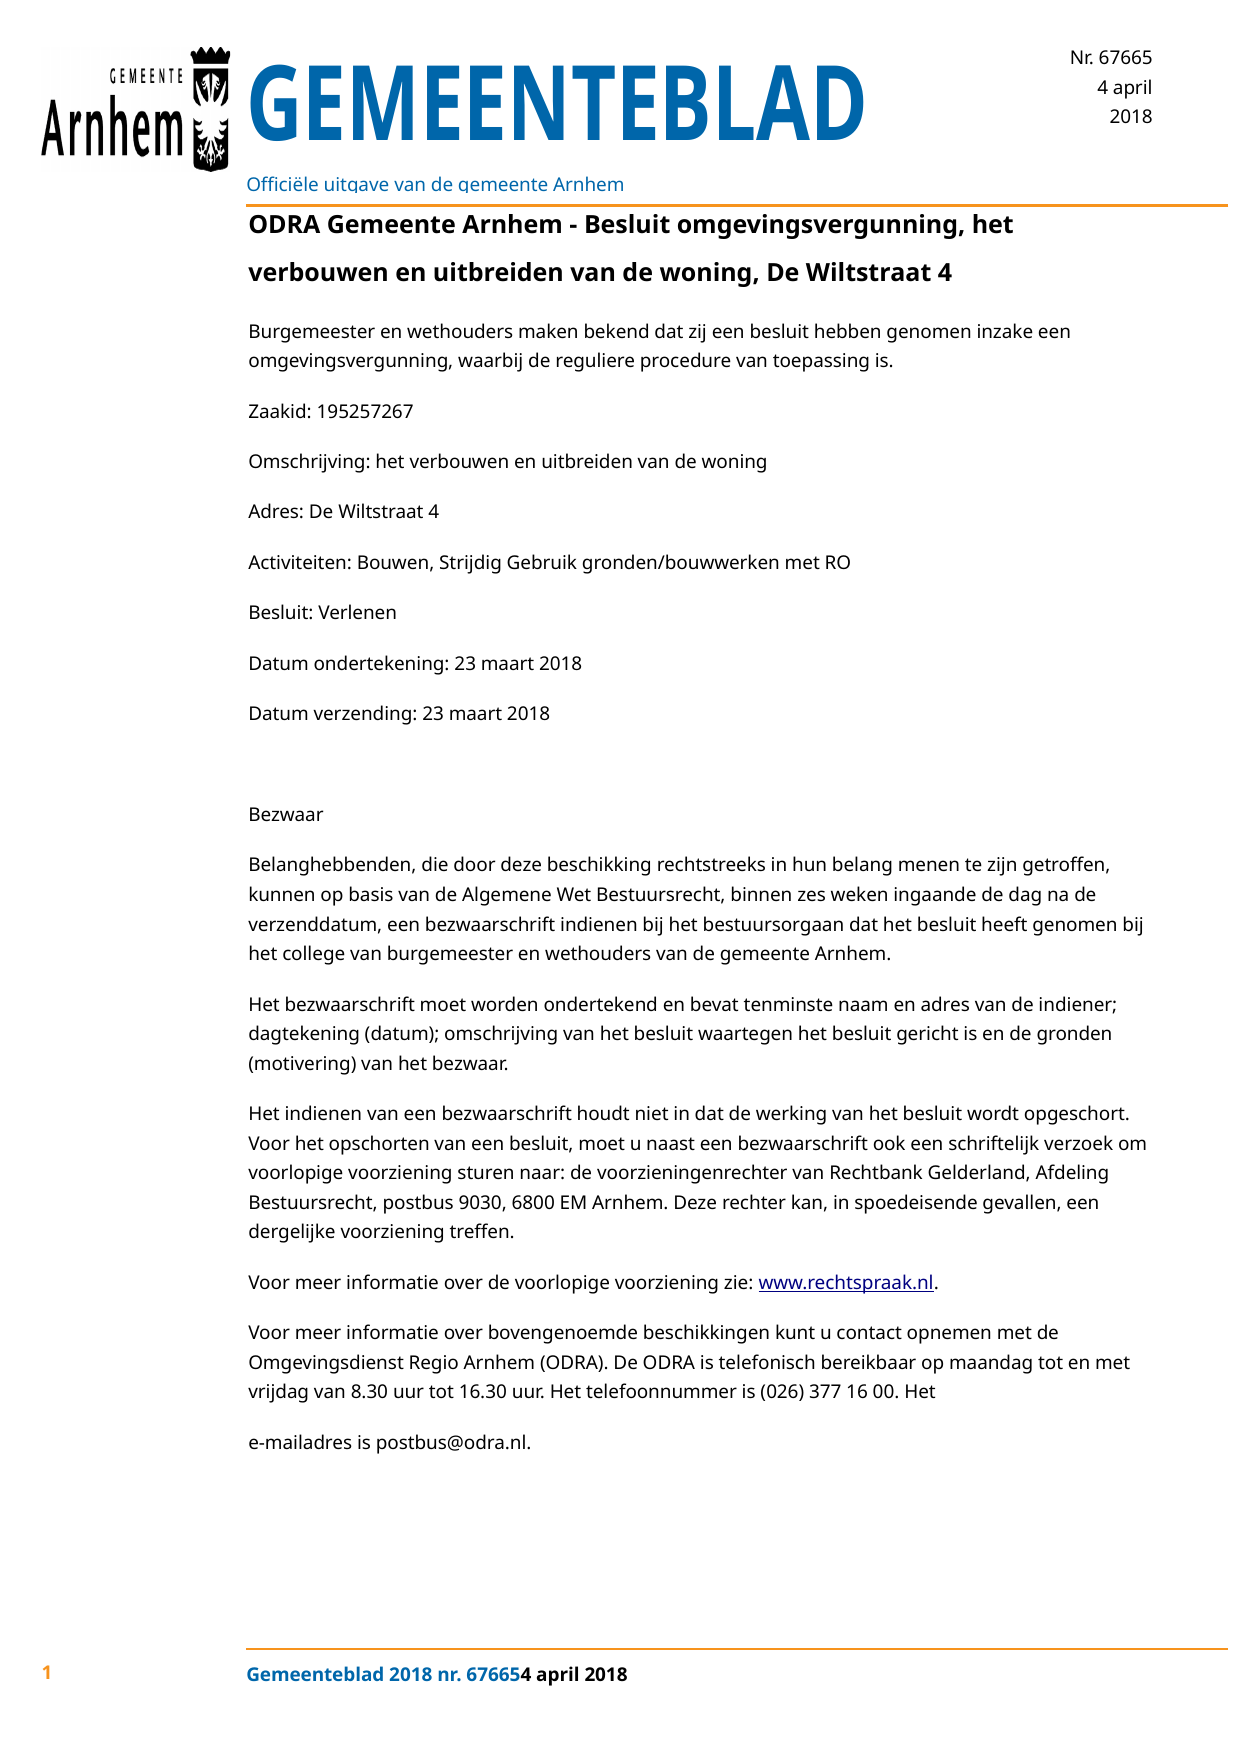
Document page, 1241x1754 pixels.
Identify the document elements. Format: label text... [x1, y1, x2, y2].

text Het bezwaarschrift moet worden ondertekend en bevat tenminste naam en adres van de indiener; dagtekening (datum); omschrijving van het besluit waartegen het besluit gericht is en de gronden (motivering) van het bezwaar. [248, 991, 1152, 1076]
text e-mailadres is postbus@odra.nl. [248, 1429, 1152, 1455]
text Zaakid: 195257267 [248, 398, 1152, 424]
text Omschrijving: het verbouwen en uitbreiden van de woning [248, 448, 1152, 474]
text Het indienen van een bezwaarschrift houdt niet in dat de werking van het besluit wordt opgeschort. Voor het opschorten van een besluit, moet u naast een bezwaarschrift ook een schriftelijk verzoek om voorlopige voorziening sturen naar: de voorzieningenrechter van Rechtbank Gelderland, Afdeling Bestuursrecht, postbus 9030, 6800 EM Arnhem. Deze rechter kan, in spoedeisende gevallen, een dergelijke voorziening treffen. [248, 1100, 1152, 1244]
text Adres: De Wiltstraat 4 [248, 499, 1152, 524]
text Voor meer informatie over bovengenoemde beschikkingen kunt u contact opnemen met de Omgevingsdienst Regio Arnhem (ODRA). De ODRA is telefonisch bereikbaar op maandag tot en met vrijdag van 8.30 uur tot 16.30 uur. Het telefoonnummer is (026) 377 16 00. Het [248, 1319, 1152, 1404]
text Voor meer informatie over de voorlopige voorziening zie: www.rechtspraak.nl. [248, 1269, 1152, 1295]
text Belanghebbenden, die door deze beschikking rechtstreeks in hun belang menen te zijn getroffen, kunnen op basis van de Algemene Wet Bestuursrecht, binnen zes weken ingaande de dag na de verzenddatum, een bezwaarschrift indienen bij het bestuursorgaan dat het besluit heeft genomen bij het college van burgemeester en wethouders van de gemeente Arnhem. [248, 852, 1152, 966]
text Bezwaar [248, 801, 1152, 827]
text Activiteiten: Bouwen, Strijdig Gebruik gronden/bouwwerken met RO [248, 549, 1152, 575]
text Datum verzending: 23 maart 2018 [248, 700, 1152, 726]
text Burgemeester en wethouders maken bekend dat zij een besluit hebben genomen inzake een omgevingsvergunning, waarbij de reguliere procedure van toepassing is. [248, 318, 1152, 373]
picture [41, 47, 231, 172]
text Datum ondertekening: 23 maart 2018 [248, 650, 1152, 676]
text ODRA Gemeente Arnhem - Besluit omgevingsvergunning, het verbouwen en uitbreiden van de woning, De Wiltstraat 4 [248, 207, 1152, 288]
text Besluit: Verlenen [248, 599, 1152, 625]
